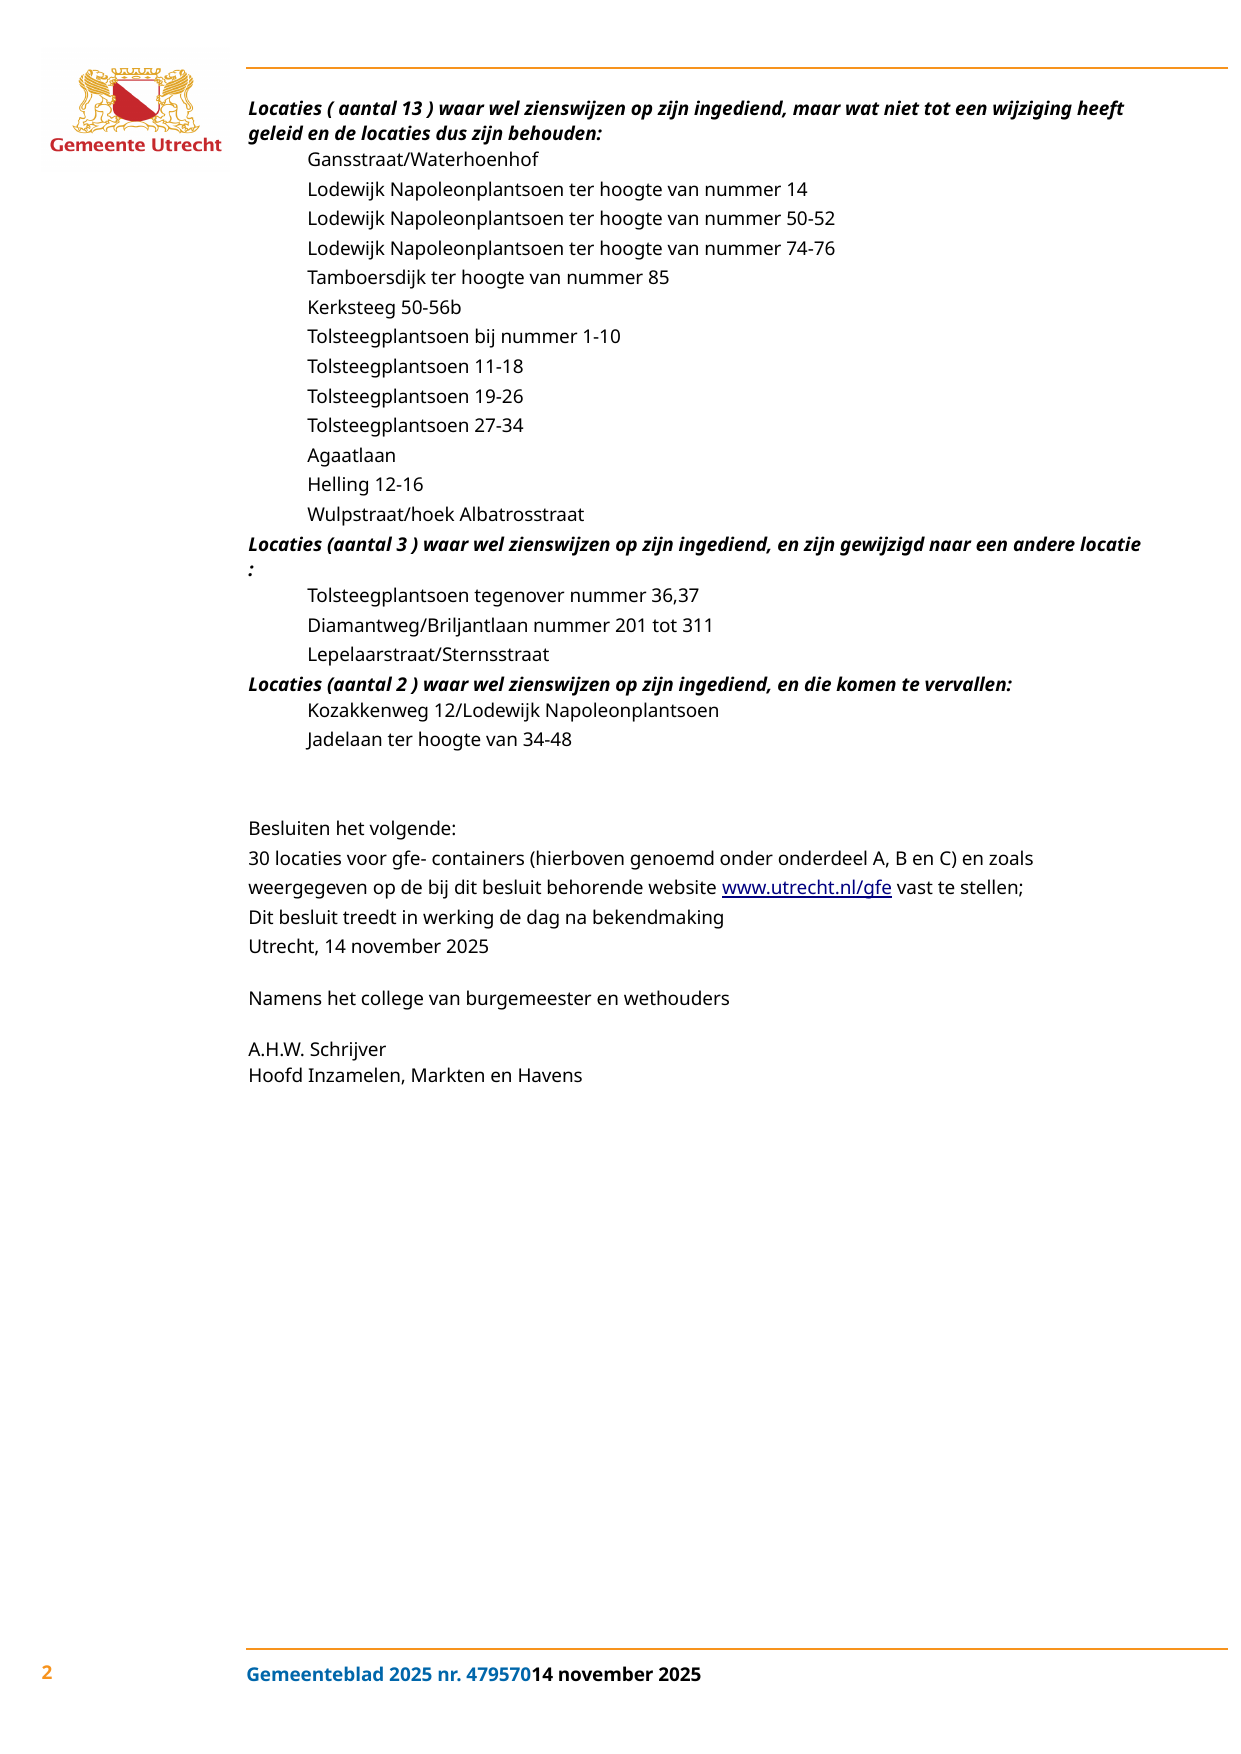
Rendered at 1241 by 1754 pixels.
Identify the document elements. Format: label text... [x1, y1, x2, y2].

text Hoofd Inzamelen, Markten en Havens [248, 1062, 1152, 1088]
list Tolsteegplantsoen tegenover nummer 36,37 [248, 582, 1152, 608]
list Gansstraat/Waterhoenhof [248, 146, 1152, 172]
text Locaties ( aantal 13 ) waar wel zienswijzen op zijn ingediend, maar wat niet tot een wijziging heeft geleid en de locaties dus zijn behouden: [248, 95, 1152, 146]
list Jadelaan ter hoogte van 34-48 [248, 726, 1152, 752]
text Utrecht, 14 november 2025 [248, 933, 1152, 959]
text A.H.W. Schrijver [248, 1036, 1152, 1062]
list Kerksteeg 50-56b [248, 294, 1152, 320]
list Lodewijk Napoleonplantsoen ter hoogte van nummer 50-52 [248, 205, 1152, 231]
list Tolsteegplantsoen bij nummer 1-10 [248, 324, 1152, 349]
text Locaties (aantal 3 ) waar wel zienswijzen op zijn ingediend, en zijn gewijzigd naar een andere locatie : [248, 531, 1152, 582]
list Wulpstraat/hoek Albatrosstraat [248, 501, 1152, 527]
list Tolsteegplantsoen 27-34 [248, 412, 1152, 438]
list Lepelaarstraat/Sternsstraat [248, 641, 1152, 667]
picture [41, 47, 231, 172]
list Kozakkenweg 12/Lodewijk Napoleonplantsoen [248, 697, 1152, 722]
list Tamboersdijk ter hoogte van nummer 85 [248, 264, 1152, 290]
list Helling 12-16 [248, 472, 1152, 497]
list Diamantweg/Briljantlaan nummer 201 tot 311 [248, 612, 1152, 638]
list Tolsteegplantsoen 11-18 [248, 353, 1152, 379]
list Lodewijk Napoleonplantsoen ter hoogte van nummer 74-76 [248, 235, 1152, 261]
list Lodewijk Napoleonplantsoen ter hoogte van nummer 14 [248, 176, 1152, 202]
list Agaatlaan [248, 442, 1152, 468]
text Besluiten het volgende: [248, 815, 1152, 841]
list Tolsteegplantsoen 19-26 [248, 383, 1152, 409]
text Namens het college van burgemeester en wethouders [248, 985, 1152, 1011]
text Dit besluit treedt in werking de dag na bekendmaking [248, 904, 1152, 929]
text 30 locaties voor gfe- containers (hierboven genoemd onder onderdeel A, B en C) en zoals weergegeven op de bij dit besluit behorende website www.utrecht.nl/gfe vast te stellen; [248, 845, 1152, 900]
text Locaties (aantal 2 ) waar wel zienswijzen op zijn ingediend, en die komen te vervallen: [248, 671, 1152, 697]
